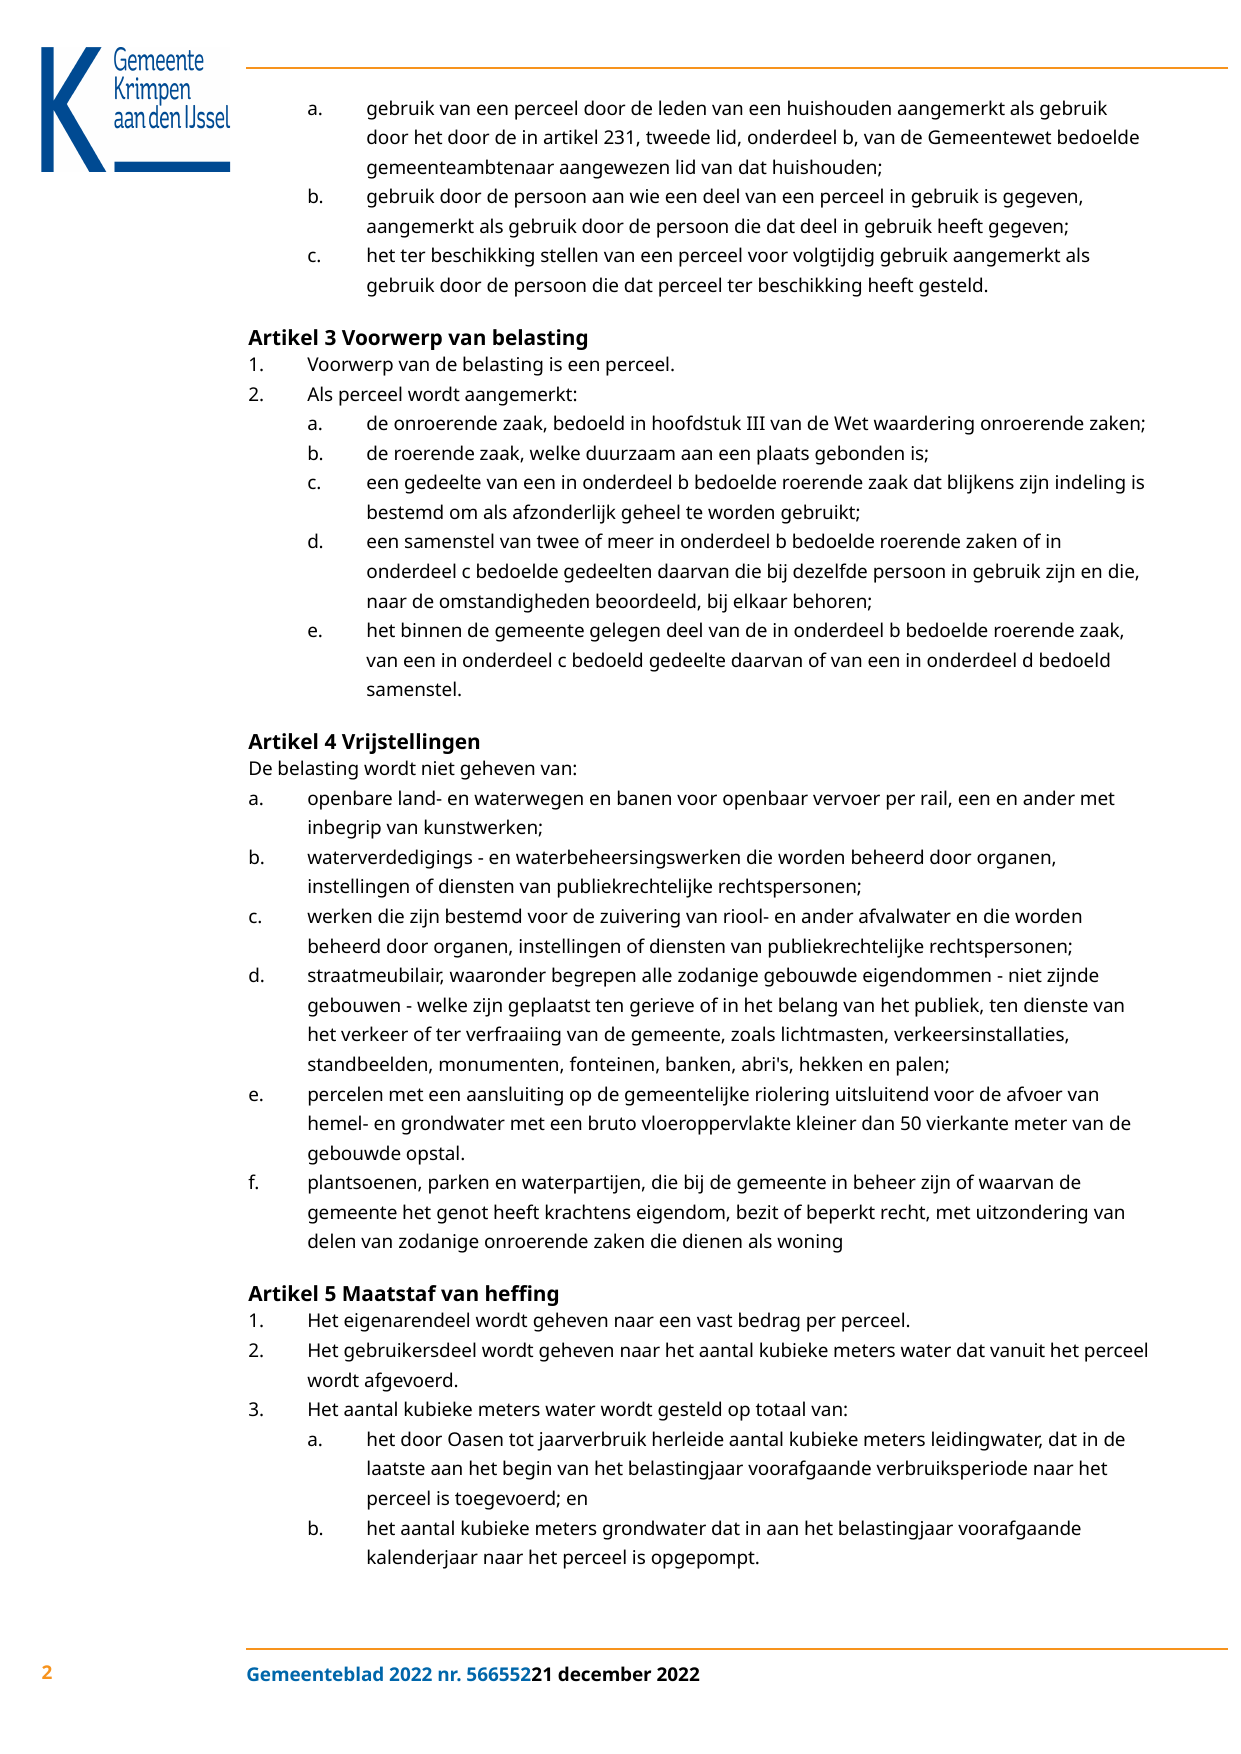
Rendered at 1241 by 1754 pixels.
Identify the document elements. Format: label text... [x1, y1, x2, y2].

list gebruik van een perceel door de leden van een huishouden aangemerkt als gebruik door het door de in artikel 231, tweede lid, onderdeel b, van de Gemeentewet bedoelde gemeenteambtenaar aangewezen lid van dat huishouden; [307, 95, 1152, 180]
list openbare land- en waterwegen en banen voor openbaar vervoer per rail, een en ander met inbegrip van kunstwerken; [248, 785, 1152, 840]
list de roerende zaak, welke duurzaam aan een plaats gebonden is; [307, 440, 1152, 466]
list een samenstel van twee of meer in onderdeel b bedoelde roerende zaken of in onderdeel c bedoelde gedeelten daarvan die bij dezelfde persoon in gebruik zijn en die, naar de omstandigheden beoordeeld, bij elkaar behoren; [307, 529, 1152, 613]
list het door Oasen tot jaarverbruik herleide aantal kubieke meters leidingwater, dat in de laatste aan het begin van het belastingjaar voorafgaande verbruiksperiode naar het perceel is toegevoerd; en [307, 1426, 1152, 1511]
text Artikel 3 Voorwerp van belasting [248, 323, 1152, 351]
list Als perceel wordt aangemerkt: [248, 381, 1152, 406]
list Het gebruikersdeel wordt geheven naar het aantal kubieke meters water dat vanuit het perceel wordt afgevoerd. [248, 1337, 1152, 1392]
list Voorwerp van de belasting is een perceel. [248, 351, 1152, 377]
list het binnen de gemeente gelegen deel van de in onderdeel b bedoelde roerende zaak, van een in onderdeel c bedoeld gedeelte daarvan of van een in onderdeel d bedoeld samenstel. [307, 617, 1152, 702]
list waterverdedigings - en waterbeheersingswerken die worden beheerd door organen, instellingen of diensten van publiekrechtelijke rechtspersonen; [248, 844, 1152, 899]
list straatmeubilair, waaronder begrepen alle zodanige gebouwde eigendommen - niet zijnde gebouwen - welke zijn geplaatst ten gerieve of in het belang van het publiek, ten dienste van het verkeer of ter verfraaiing van de gemeente, zoals lichtmasten, verkeersinstallaties, standbeelden, monumenten, fonteinen, banken, abri's, hekken en palen; [248, 962, 1152, 1077]
list het aantal kubieke meters grondwater dat in aan het belastingjaar voorafgaande kalenderjaar naar het perceel is opgepompt. [307, 1515, 1152, 1570]
list een gedeelte van een in onderdeel b bedoelde roerende zaak dat blijkens zijn indeling is bestemd om als afzonderlijk geheel te worden gebruikt; [307, 469, 1152, 525]
list gebruik door de persoon aan wie een deel van een perceel in gebruik is gegeven, aangemerkt als gebruik door de persoon die dat deel in gebruik heeft gegeven; [307, 183, 1152, 239]
list werken die zijn bestemd voor de zuivering van riool- en ander afvalwater en die worden beheerd door organen, instellingen of diensten van publiekrechtelijke rechtspersonen; [248, 903, 1152, 959]
list plantsoenen, parken en waterpartijen, die bij de gemeente in beheer zijn of waarvan de gemeente het genot heeft krachtens eigendom, bezit of beperkt recht, met uitzondering van delen van zodanige onroerende zaken die dienen als woning [248, 1169, 1152, 1254]
text Artikel 5 Maatstaf van heffing [248, 1279, 1152, 1308]
list de onroerende zaak, bedoeld in hoofdstuk III van de Wet waardering onroerende zaken; [307, 410, 1152, 436]
text Artikel 4 Vrijstellingen [248, 727, 1152, 755]
list het ter beschikking stellen van een perceel voor volgtijdig gebruik aangemerkt als gebruik door de persoon die dat perceel ter beschikking heeft gesteld. [307, 243, 1152, 298]
picture [41, 47, 231, 172]
list Het eigenarendeel wordt geheven naar een vast bedrag per perceel. [248, 1308, 1152, 1333]
list percelen met een aansluiting op de gemeentelijke riolering uitsluitend voor de afvoer van hemel- en grondwater met een bruto vloeroppervlakte kleiner dan 50 vierkante meter van de gebouwde opstal. [248, 1081, 1152, 1166]
list Het aantal kubieke meters water wordt gesteld op totaal van: [248, 1396, 1152, 1422]
text De belasting wordt niet geheven van: [248, 755, 1152, 781]
